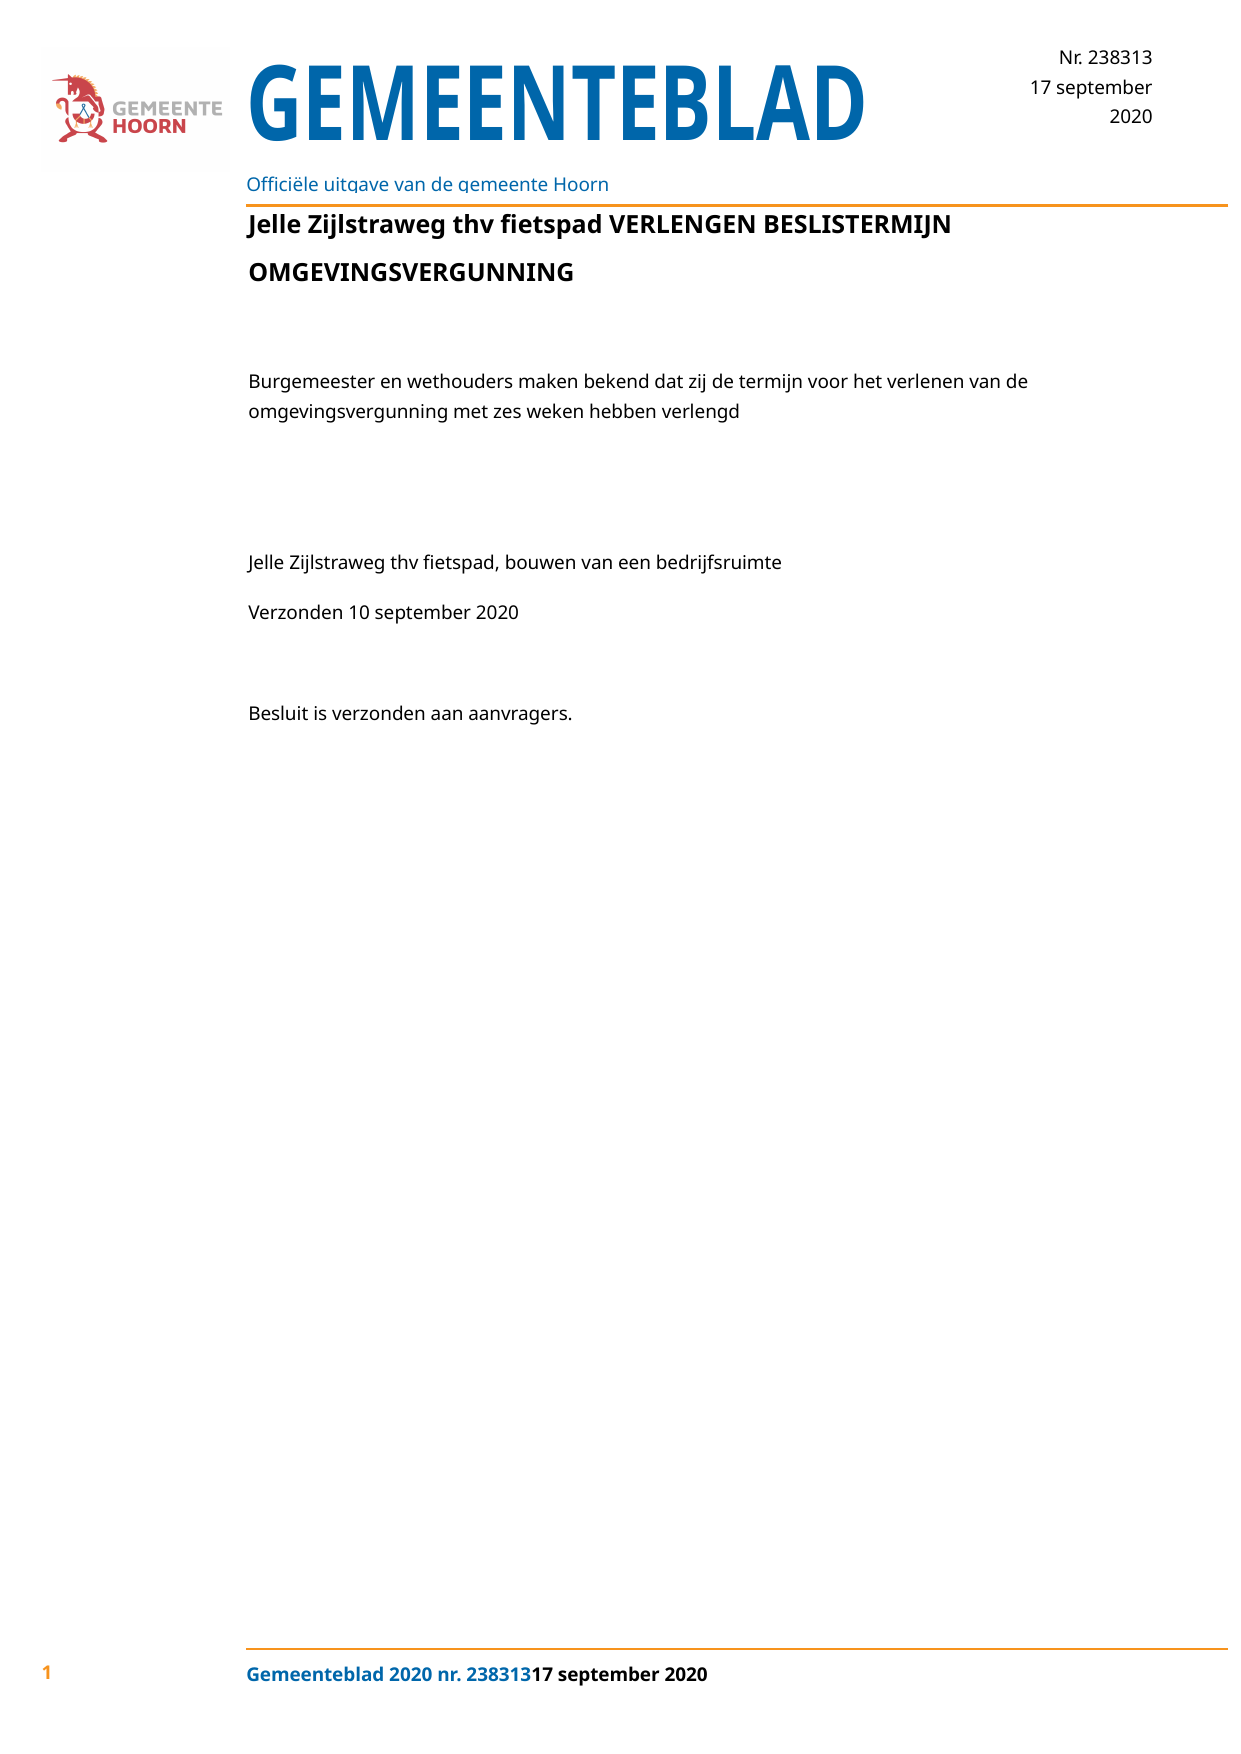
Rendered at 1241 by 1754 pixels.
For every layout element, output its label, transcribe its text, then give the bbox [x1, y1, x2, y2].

text Verzonden 10 september 2020 [248, 599, 1152, 625]
text Besluit is verzonden aan aanvragers. [248, 700, 1152, 726]
picture [41, 47, 231, 172]
text Jelle Zijlstraweg thv fietspad VERLENGEN BESLISTERMIJN OMGEVINGSVERGUNNING [248, 207, 1152, 288]
text Burgemeester en wethouders maken bekend dat zij de termijn voor het verlenen van de omgevingsvergunning met zes weken hebben verlengd [248, 368, 1152, 424]
text Jelle Zijlstraweg thv fietspad, bouwen van een bedrijfsruimte [248, 549, 1152, 575]
